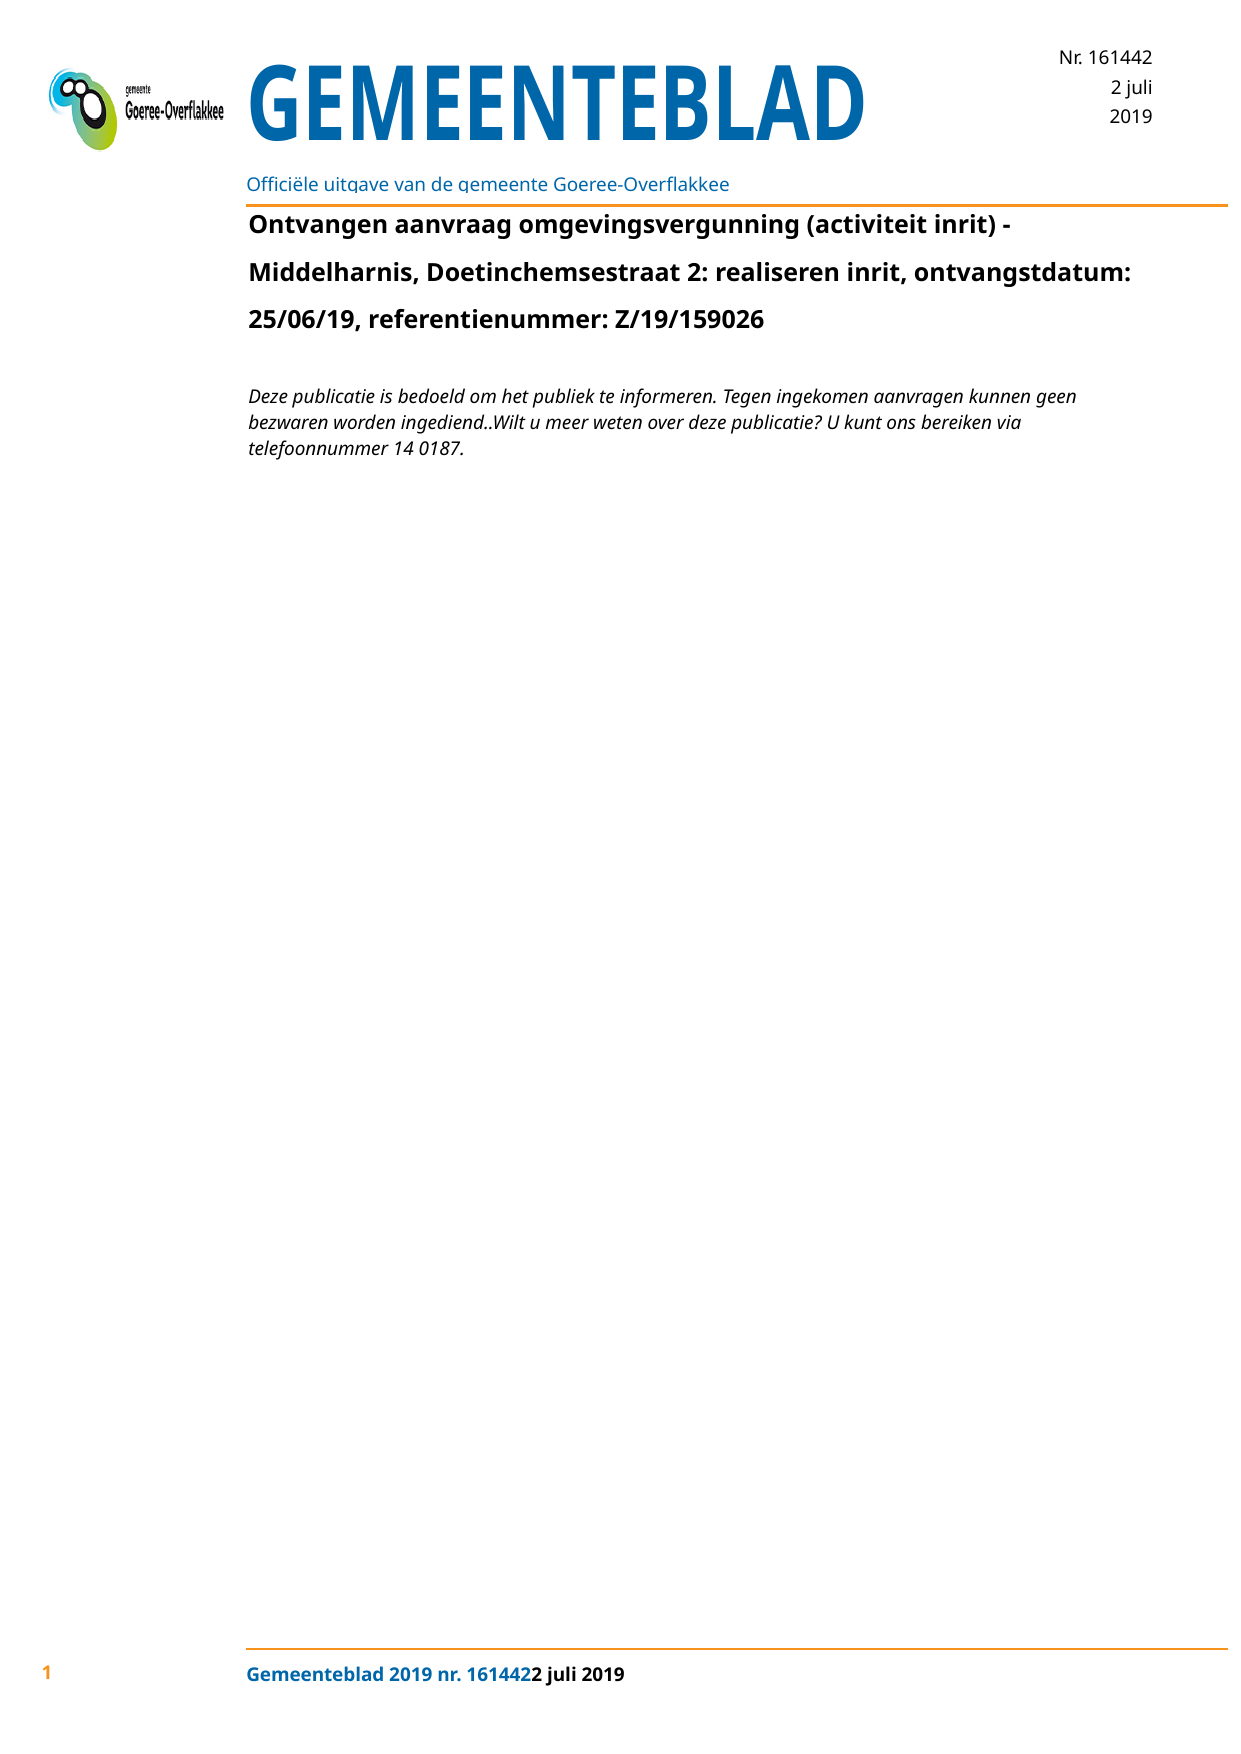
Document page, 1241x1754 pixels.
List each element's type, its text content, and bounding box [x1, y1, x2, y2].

text Deze publicatie is bedoeld om het publiek te informeren. Tegen ingekomen aanvragen kunnen geen bezwaren worden ingediend..Wilt u meer weten over deze publicatie? U kunt ons bereiken via telefoonnummer 14 0187. [248, 384, 1152, 461]
picture [41, 47, 231, 172]
text Ontvangen aanvraag omgevingsvergunning (activiteit inrit) - Middelharnis, Doetinchemsestraat 2: realiseren inrit, ontvangstdatum: 25/06/19, referentienummer: Z/19/159026 [248, 207, 1152, 336]
